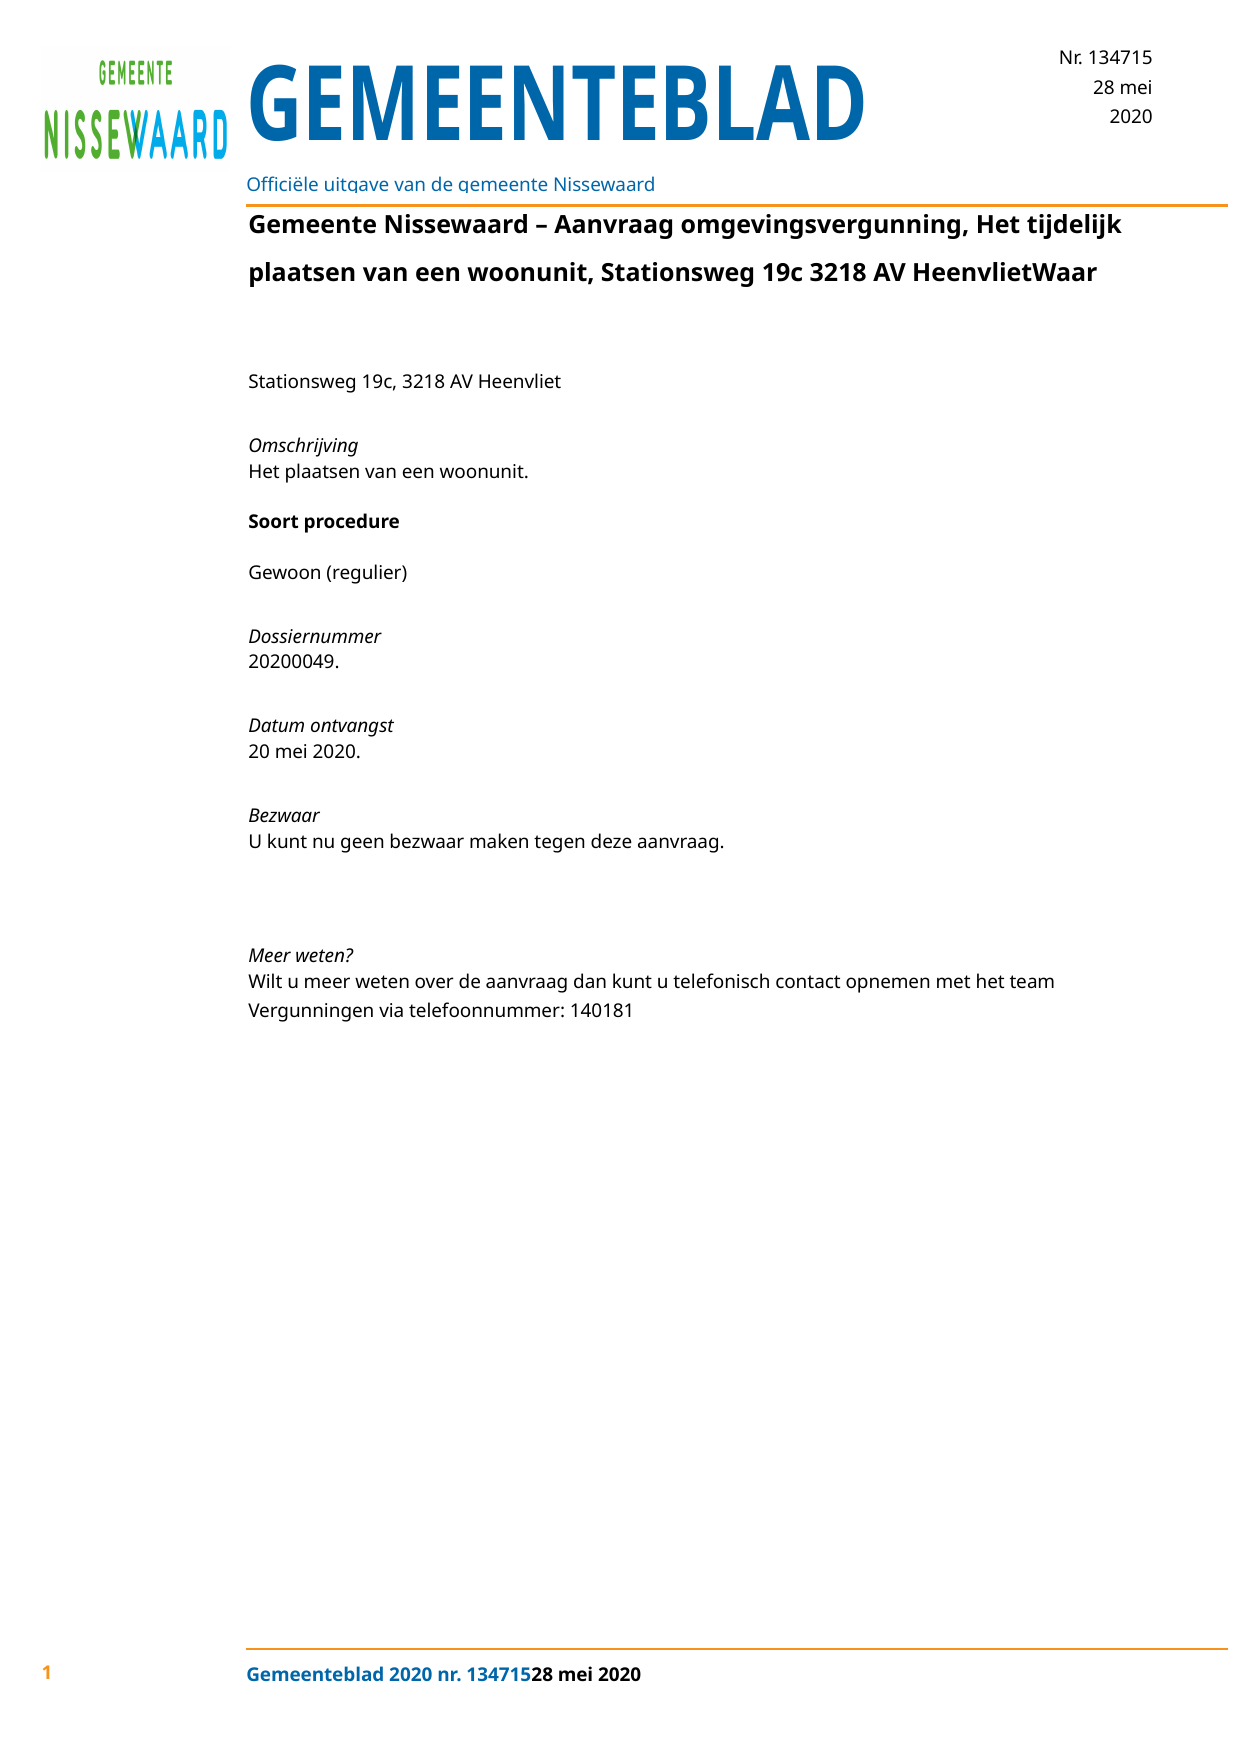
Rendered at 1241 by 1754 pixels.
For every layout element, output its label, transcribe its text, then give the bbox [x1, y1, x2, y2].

text Gewoon (regulier) [248, 559, 1152, 584]
text Omschrijving [248, 432, 1152, 458]
text Dossiernummer [248, 623, 1152, 648]
text Soort procedure [248, 508, 1152, 534]
text Meer weten? [248, 942, 1152, 968]
text Bezwaar [248, 802, 1152, 828]
text Stationsweg 19c, 3218 AV Heenvliet [248, 368, 1152, 394]
text Het plaatsen van een woonunit. [248, 458, 1152, 484]
picture [41, 47, 231, 172]
text Gemeente Nissewaard – Aanvraag omgevingsvergunning, Het tijdelijk plaatsen van een woonunit, Stationsweg 19c 3218 AV HeenvlietWaar [248, 207, 1152, 288]
text U kunt nu geen bezwaar maken tegen deze aanvraag. [248, 828, 1152, 854]
text Datum ontvangst [248, 712, 1152, 738]
text 20200049. [248, 648, 1152, 674]
text Wilt u meer weten over de aanvraag dan kunt u telefonisch contact opnemen met het team Vergunningen via telefoonnummer: 140181 [248, 968, 1152, 1023]
text 20 mei 2020. [248, 738, 1152, 764]
